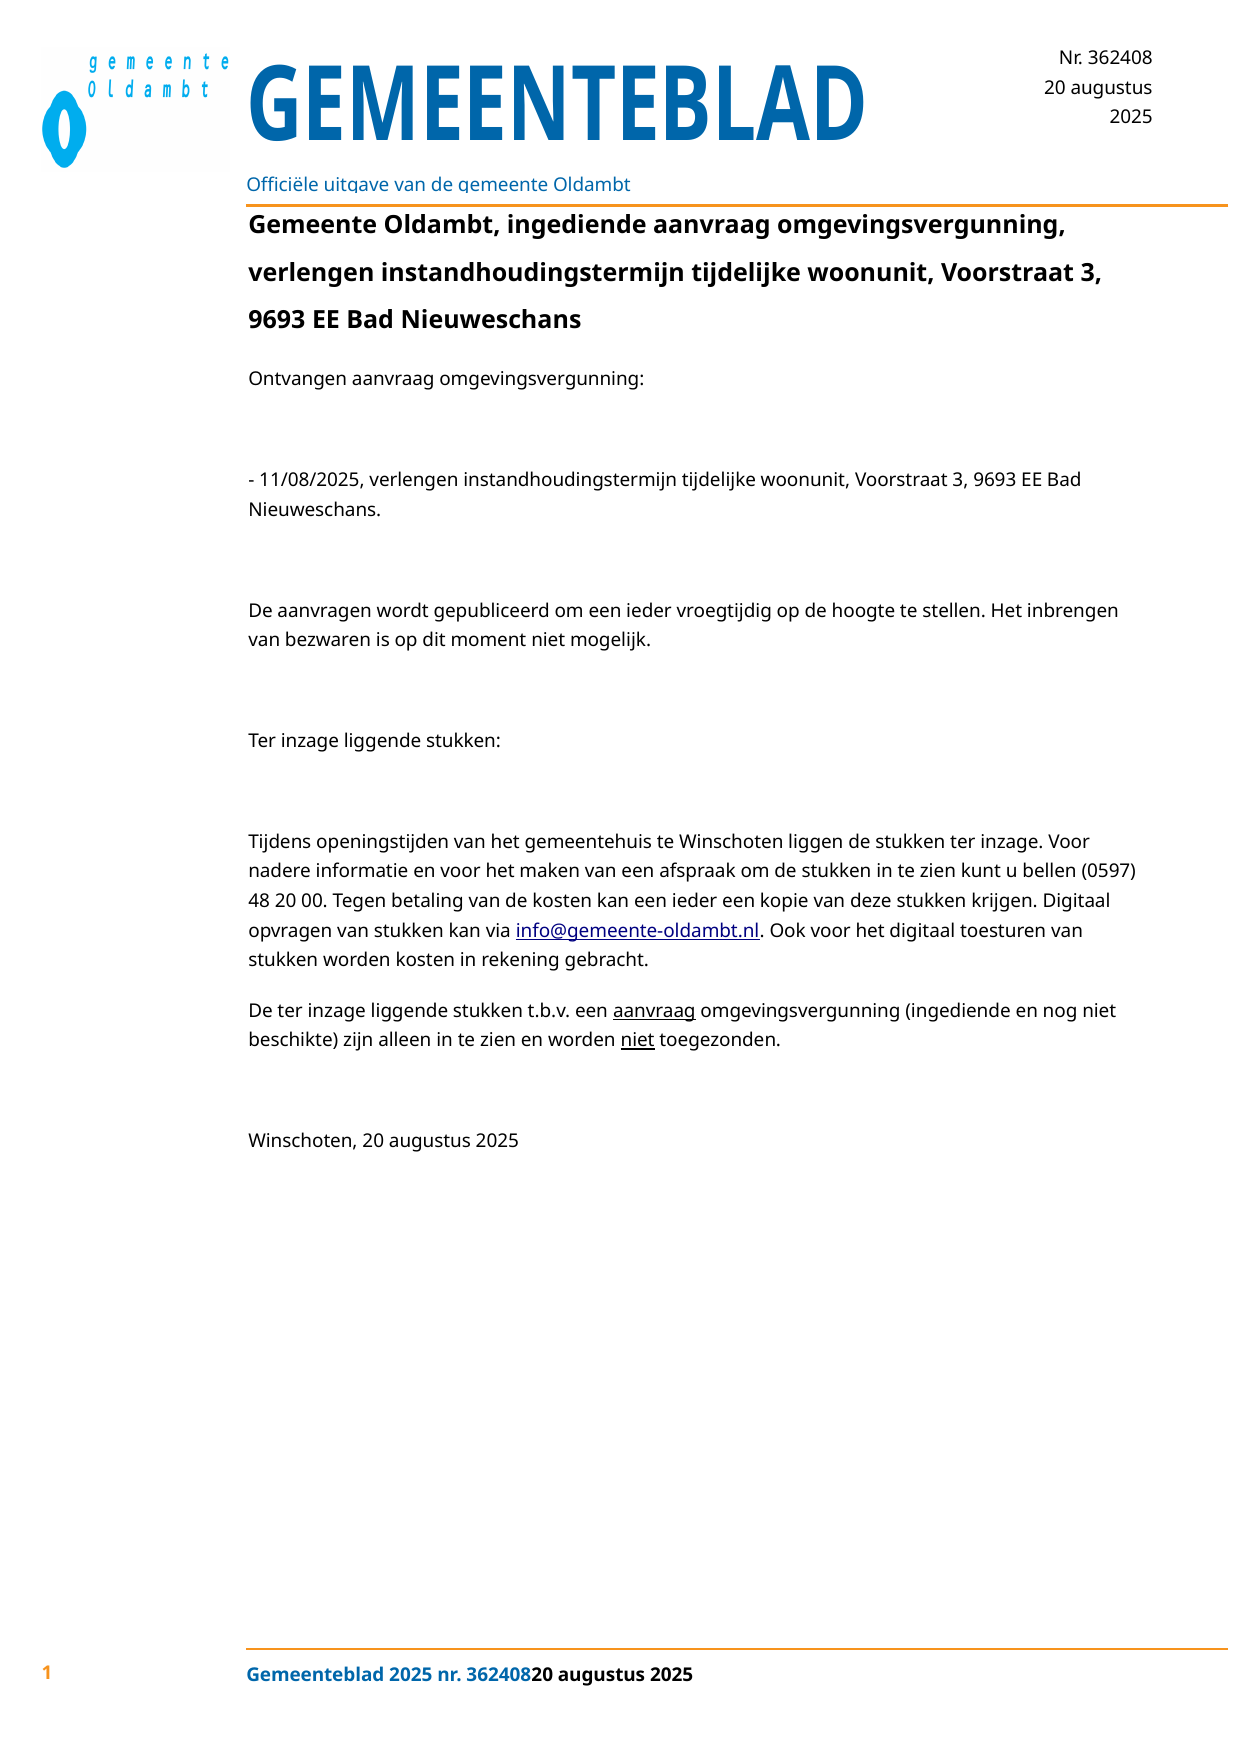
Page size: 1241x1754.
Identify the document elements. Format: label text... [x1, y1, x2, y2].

text Gemeente Oldambt, ingediende aanvraag omgevingsvergunning, verlengen instandhoudingstermijn tijdelijke woonunit, Voorstraat 3, 9693 EE Bad Nieuweschans [248, 207, 1152, 336]
text - 11/08/2025, verlengen instandhoudingstermijn tijdelijke woonunit, Voorstraat 3, 9693 EE Bad Nieuweschans. [248, 466, 1152, 522]
text De aanvragen wordt gepubliceerd om een ieder vroegtijdig op de hoogte te stellen. Het inbrengen van bezwaren is op dit moment niet mogelijk. [248, 597, 1152, 652]
text Ter inzage liggende stukken: [248, 727, 1152, 753]
text Tijdens openingstijden van het gemeentehuis te Winschoten liggen de stukken ter inzage. Voor nadere informatie en voor het maken van een afspraak om de stukken in te zien kunt u bellen (0597) 48 20 00. Tegen betaling van de kosten kan een ieder een kopie van deze stukken krijgen. Digitaal opvragen van stukken kan via info@gemeente-oldambt.nl. Ook voor het digitaal toesturen van stukken worden kosten in rekening gebracht. [248, 828, 1152, 972]
picture [41, 47, 231, 172]
text De ter inzage liggende stukken t.b.v. een aanvraag omgevingsvergunning (ingediende en nog niet beschikte) zijn alleen in te zien en worden niet toegezonden. [248, 997, 1152, 1052]
text Ontvangen aanvraag omgevingsvergunning: [248, 366, 1152, 391]
text Winschoten, 20 augustus 2025 [248, 1127, 1152, 1153]
